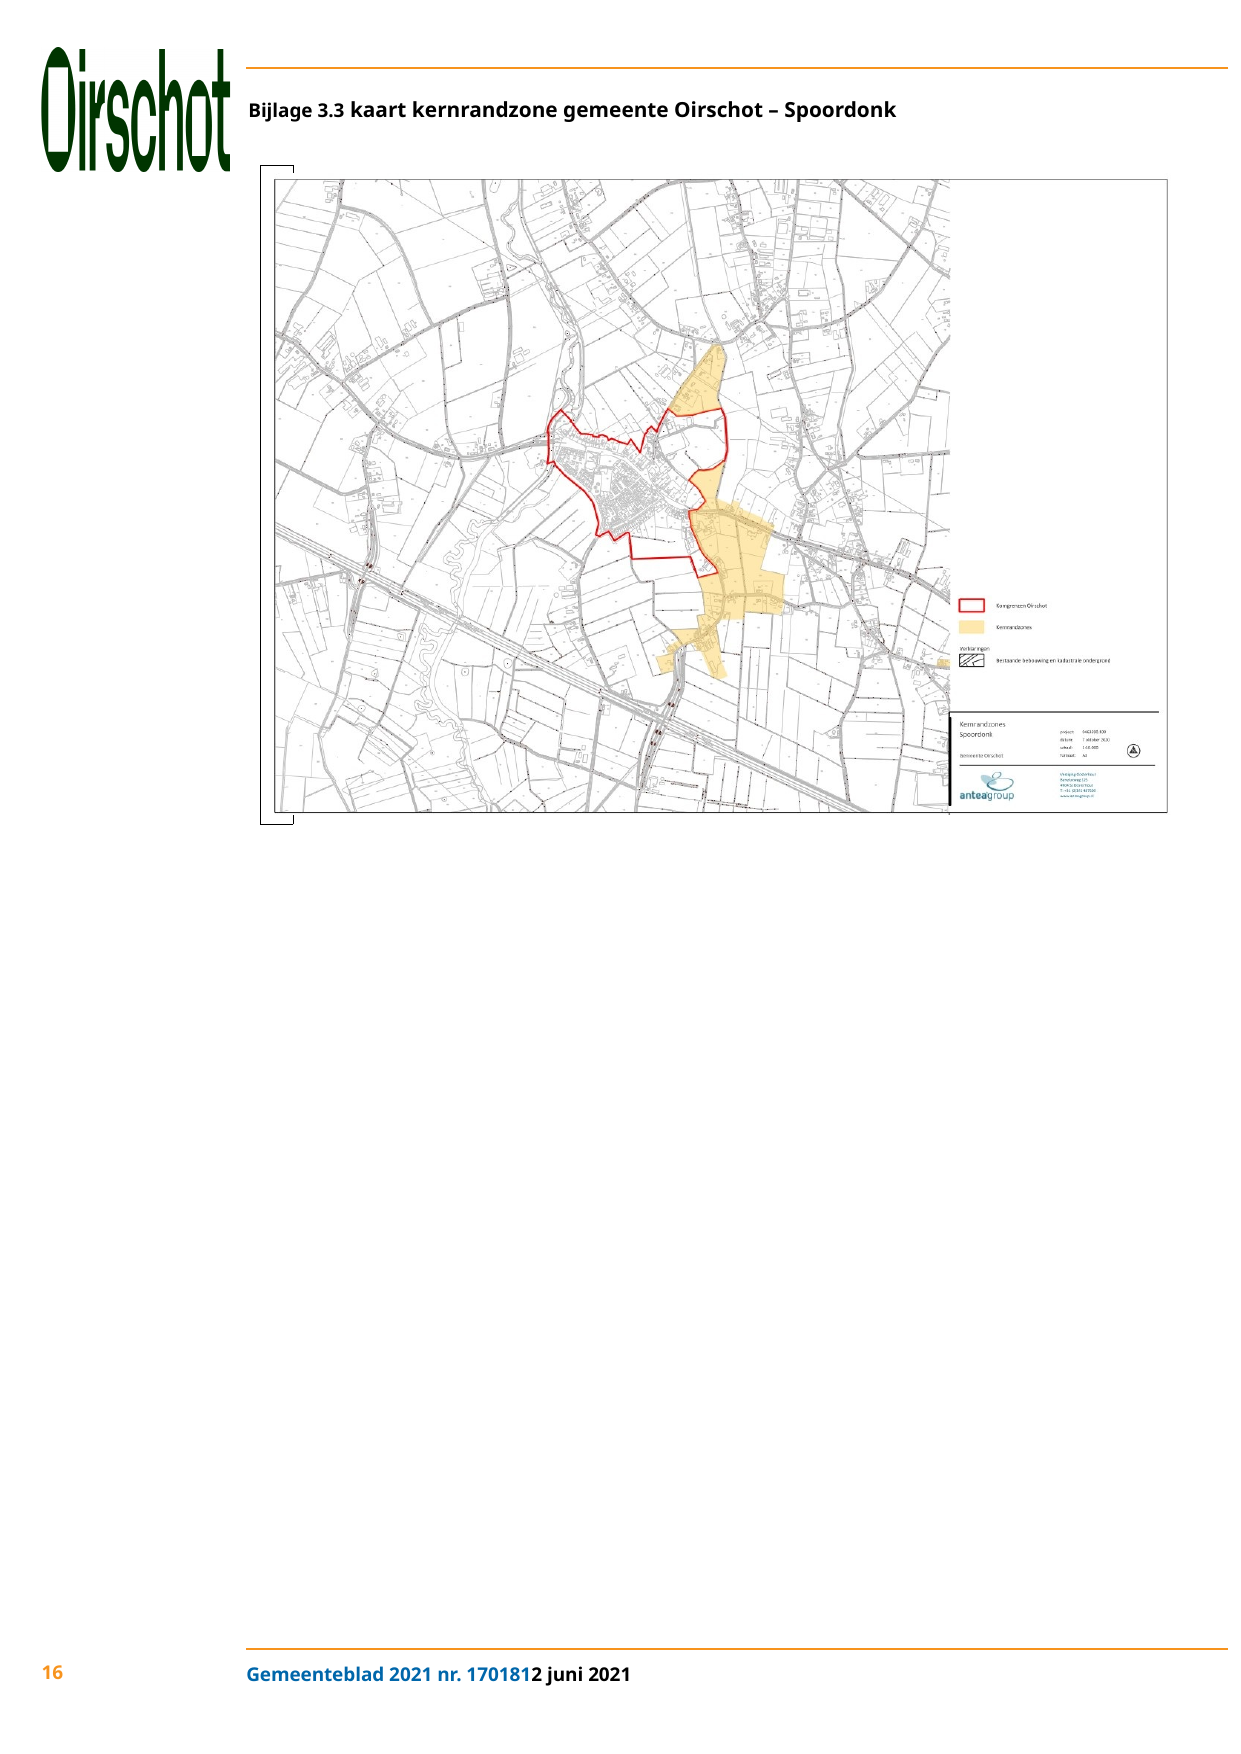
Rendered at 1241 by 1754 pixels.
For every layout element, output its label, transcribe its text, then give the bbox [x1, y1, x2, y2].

text Bijlage 3.3 kaart kernrandzone gemeente Oirschot – Spoordonk [248, 95, 1152, 123]
picture [268, 173, 1173, 815]
picture [41, 47, 231, 172]
